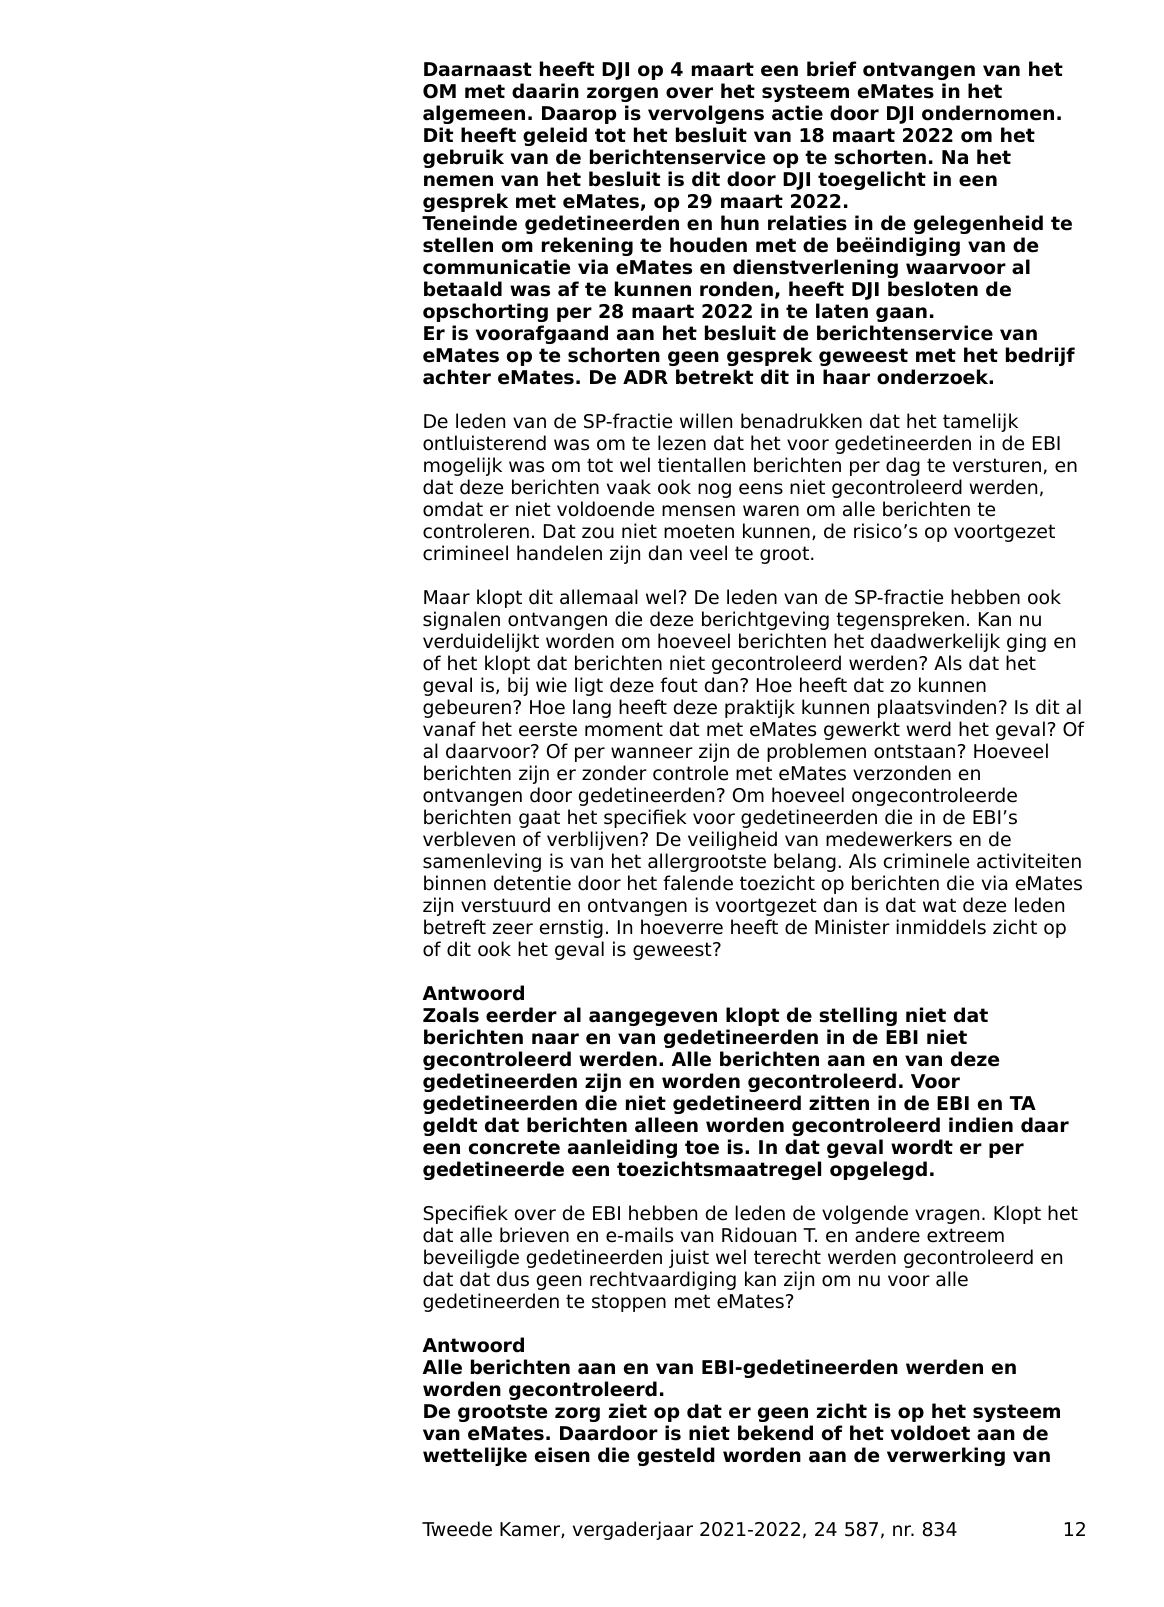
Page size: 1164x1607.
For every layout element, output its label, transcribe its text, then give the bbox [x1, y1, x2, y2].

text Alle berichten aan en van EBI-gedetineerden werden en worden gecontroleerd. [422, 1357, 1087, 1401]
text Er is voorafgaand aan het besluit de berichtenservice van eMates op te schorten geen gesprek geweest met het bedrijf achter eMates. De ADR betrekt dit in haar onderzoek. [422, 323, 1087, 389]
text Daarnaast heeft DJI op 4 maart een brief ontvangen van het OM met daarin zorgen over het systeem eMates in het algemeen. Daarop is vervolgens actie door DJI ondernomen. Dit heeft geleid tot het besluit van 18 maart 2022 om het gebruik van de berichtenservice op te schorten. Na het nemen van het besluit is dit door DJI toegelicht in een gesprek met eMates, op 29 maart 2022. [422, 59, 1087, 213]
text Antwoord [422, 1335, 1087, 1357]
text Zoals eerder al aangegeven klopt de stelling niet dat berichten naar en van gedetineerden in de EBI niet gecontroleerd werden. Alle berichten aan en van deze gedetineerden zijn en worden gecontroleerd. Voor gedetineerden die niet gedetineerd zitten in de EBI en TA geldt dat berichten alleen worden gecontroleerd indien daar een concrete aanleiding toe is. In dat geval wordt er per gedetineerde een toezichtsmaatregel opgelegd. [422, 1005, 1087, 1181]
text De leden van de SP-fractie willen benadrukken dat het tamelijk ontluisterend was om te lezen dat het voor gedetineerden in de EBI mogelijk was om tot wel tientallen berichten per dag te versturen, en dat deze berichten vaak ook nog eens niet gecontroleerd werden, omdat er niet voldoende mensen waren om alle berichten te controleren. Dat zou niet moeten kunnen, de risico’s op voortgezet crimineel handelen zijn dan veel te groot. [422, 411, 1087, 565]
text Maar klopt dit allemaal wel? De leden van de SP-fractie hebben ook signalen ontvangen die deze berichtgeving tegenspreken. Kan nu verduidelijkt worden om hoeveel berichten het daadwerkelijk ging en of het klopt dat berichten niet gecontroleerd werden? Als dat het geval is, bij wie ligt deze fout dan? Hoe heeft dat zo kunnen gebeuren? Hoe lang heeft deze praktijk kunnen plaatsvinden? Is dit al vanaf het eerste moment dat met eMates gewerkt werd het geval? Of al daarvoor? Of per wanneer zijn de problemen ontstaan? Hoeveel berichten zijn er zonder controle met eMates verzonden en ontvangen door gedetineerden? Om hoeveel ongecontroleerde berichten gaat het specifiek voor gedetineerden die in de EBI’s verbleven of verblijven? De veiligheid van medewerkers en de samenleving is van het allergrootste belang. Als criminele activiteiten binnen detentie door het falende toezicht op berichten die via eMates zijn verstuurd en ontvangen is voortgezet dan is dat wat deze leden betreft zeer ernstig. In hoeverre heeft de Minister inmiddels zicht op of dit ook het geval is geweest? [422, 587, 1087, 961]
text Specifiek over de EBI hebben de leden de volgende vragen. Klopt het dat alle brieven en e-mails van Ridouan T. en andere extreem beveiligde gedetineerden juist wel terecht werden gecontroleerd en dat dat dus geen rechtvaardiging kan zijn om nu voor alle gedetineerden te stoppen met eMates? [422, 1203, 1087, 1313]
text De grootste zorg ziet op dat er geen zicht is op het systeem van eMates. Daardoor is niet bekend of het voldoet aan de wettelijke eisen die gesteld worden aan de verwerking van [422, 1401, 1087, 1467]
text Antwoord [422, 983, 1087, 1005]
text Teneinde gedetineerden en hun relaties in de gelegenheid te stellen om rekening te houden met de beëindiging van de communicatie via eMates en dienstverlening waarvoor al betaald was af te kunnen ronden, heeft DJI besloten de opschorting per 28 maart 2022 in te laten gaan. [422, 213, 1087, 323]
